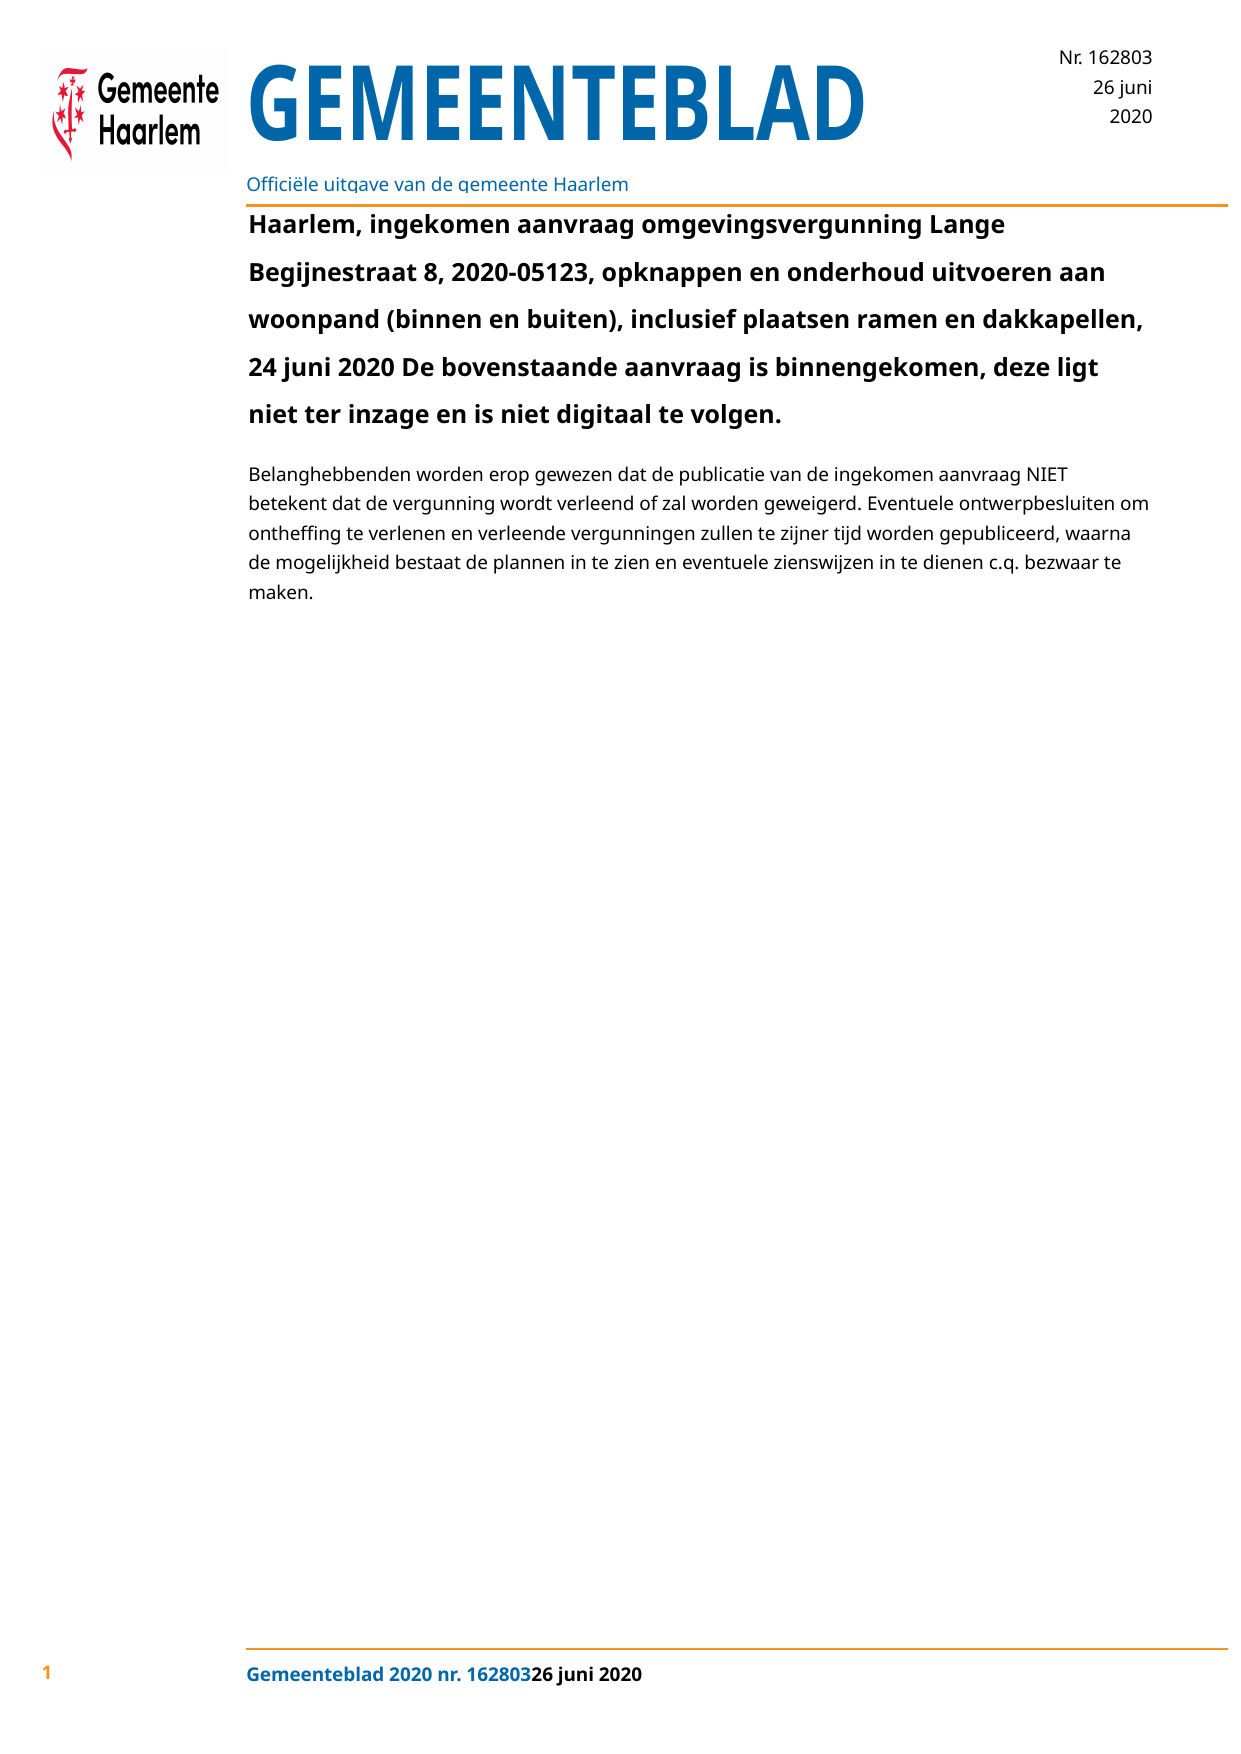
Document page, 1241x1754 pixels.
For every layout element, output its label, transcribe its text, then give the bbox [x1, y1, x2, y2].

text Belanghebbenden worden erop gewezen dat de publicatie van de ingekomen aanvraag NIET betekent dat de vergunning wordt verleend of zal worden geweigerd. Eventuele ontwerpbesluiten om ontheffing te verlenen en verleende vergunningen zullen te zijner tijd worden gepubliceerd, waarna de mogelijkheid bestaat de plannen in te zien en eventuele zienswijzen in te dienen c.q. bezwaar te maken. [248, 461, 1152, 605]
text Haarlem, ingekomen aanvraag omgevingsvergunning Lange Begijnestraat 8, 2020-05123, opknappen en onderhoud uitvoeren aan woonpand (binnen en buiten), inclusief plaatsen ramen en dakkapellen, 24 juni 2020 De bovenstaande aanvraag is binnengekomen, deze ligt niet ter inzage en is niet digitaal te volgen. [248, 207, 1152, 431]
picture [41, 47, 231, 172]
